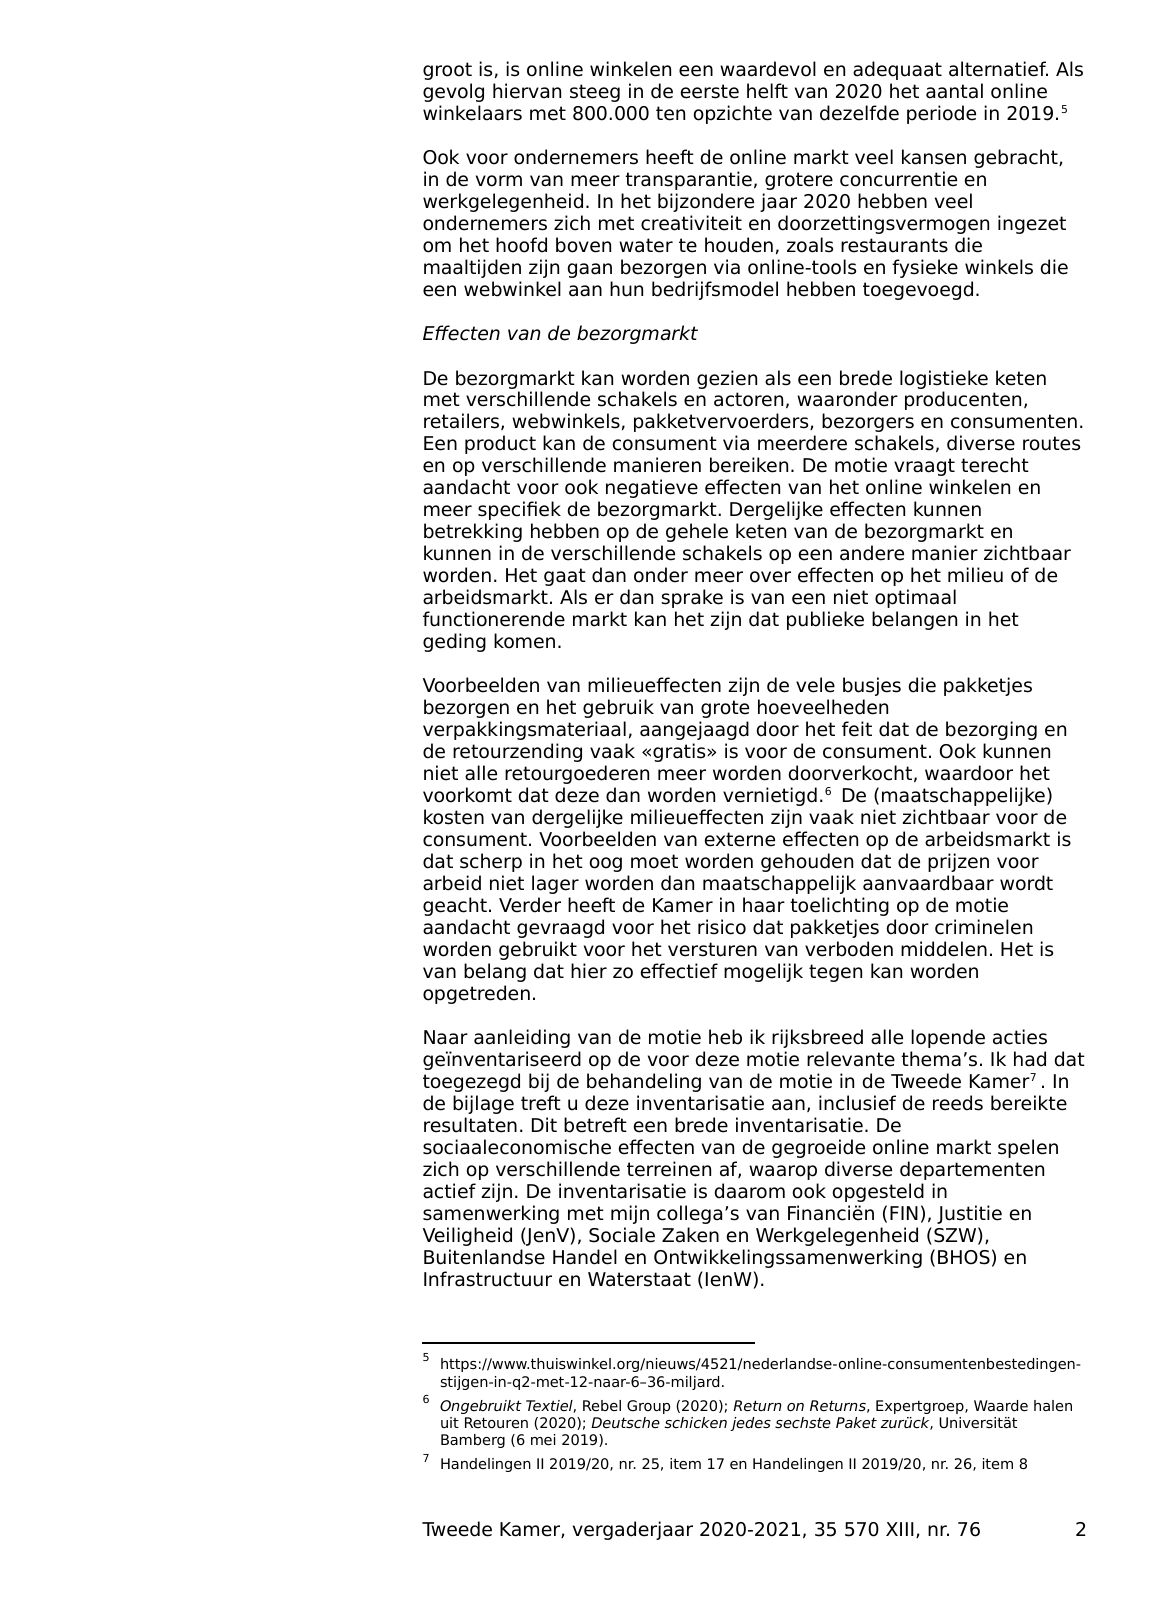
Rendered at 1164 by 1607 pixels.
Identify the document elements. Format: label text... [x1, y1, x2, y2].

text https://www.thuiswinkel.org/nieuws/4521/nederlandse-online-consumentenbestedingen-stijgen-in-q2-met-12-naar-6–36-miljard. [422, 1352, 1087, 1391]
text Ongebruikt Textiel, Rebel Group (2020); Return on Returns, Expertgroep, Waarde halen uit Retouren (2020); Deutsche schicken jedes sechste Paket zurück, Universität Bamberg (6 mei 2019). [422, 1393, 1087, 1449]
text Voorbeelden van milieueffecten zijn de vele busjes die pakketjes bezorgen en het gebruik van grote hoeveelheden verpakkingsmateriaal, aangejaagd door het feit dat de bezorging en de retourzending vaak «gratis» is voor de consument. Ook kunnen niet alle retourgoederen meer worden doorverkocht, waardoor het voorkomt dat deze dan worden vernietigd. De (maatschappelijke) kosten van dergelijke milieueffecten zijn vaak niet zichtbaar voor de consument. Voorbeelden van externe effecten op de arbeidsmarkt is dat scherp in het oog moet worden gehouden dat de prijzen voor arbeid niet lager worden dan maatschappelijk aanvaardbaar wordt geacht. Verder heeft de Kamer in haar toelichting op de motie aandacht gevraagd voor het risico dat pakketjes door criminelen worden gebruikt voor het versturen van verboden middelen. Het is van belang dat hier zo effectief mogelijk tegen kan worden opgetreden. [422, 675, 1087, 1005]
subtitle Effecten van de bezorgmarkt [422, 323, 1087, 345]
text Ook voor ondernemers heeft de online markt veel kansen gebracht, in de vorm van meer transparantie, grotere concurrentie en werkgelegenheid. In het bijzondere jaar 2020 hebben veel ondernemers zich met creativiteit en doorzettingsvermogen ingezet om het hoofd boven water te houden, zoals restaurants die maaltijden zijn gaan bezorgen via online-tools en fysieke winkels die een webwinkel aan hun bedrijfsmodel hebben toegevoegd. [422, 147, 1087, 301]
text Naar aanleiding van de motie heb ik rijksbreed alle lopende acties geïnventariseerd op de voor deze motie relevante thema’s. Ik had dat toegezegd bij de behandeling van de motie in de Tweede Kamer. In de bijlage treft u deze inventarisatie aan, inclusief de reeds bereikte resultaten. Dit betreft een brede inventarisatie. De sociaaleconomische effecten van de gegroeide online markt spelen zich op verschillende terreinen af, waarop diverse departementen actief zijn. De inventarisatie is daarom ook opgesteld in samenwerking met mijn collega’s van Financiën (FIN), Justitie en Veiligheid (JenV), Sociale Zaken en Werkgelegenheid (SZW), Buitenlandse Handel en Ontwikkelingssamenwerking (BHOS) en Infrastructuur en Waterstaat (IenW). [422, 1027, 1087, 1291]
text groot is, is online winkelen een waardevol en adequaat alternatief. Als gevolg hiervan steeg in de eerste helft van 2020 het aantal online winkelaars met 800.000 ten opzichte van dezelfde periode in 2019. [422, 59, 1087, 125]
text De bezorgmarkt kan worden gezien als een brede logistieke keten met verschillende schakels en actoren, waaronder producenten, retailers, webwinkels, pakketvervoerders, bezorgers en consumenten. Een product kan de consument via meerdere schakels, diverse routes en op verschillende manieren bereiken. De motie vraagt terecht aandacht voor ook negatieve effecten van het online winkelen en meer specifiek de bezorgmarkt. Dergelijke effecten kunnen betrekking hebben op de gehele keten van de bezorgmarkt en kunnen in de verschillende schakels op een andere manier zichtbaar worden. Het gaat dan onder meer over effecten op het milieu of de arbeidsmarkt. Als er dan sprake is van een niet optimaal functionerende markt kan het zijn dat publieke belangen in het geding komen. [422, 367, 1087, 653]
text Handelingen II 2019/20, nr. 25, item 17 en Handelingen II 2019/20, nr. 26, item 8 [422, 1452, 1087, 1474]
